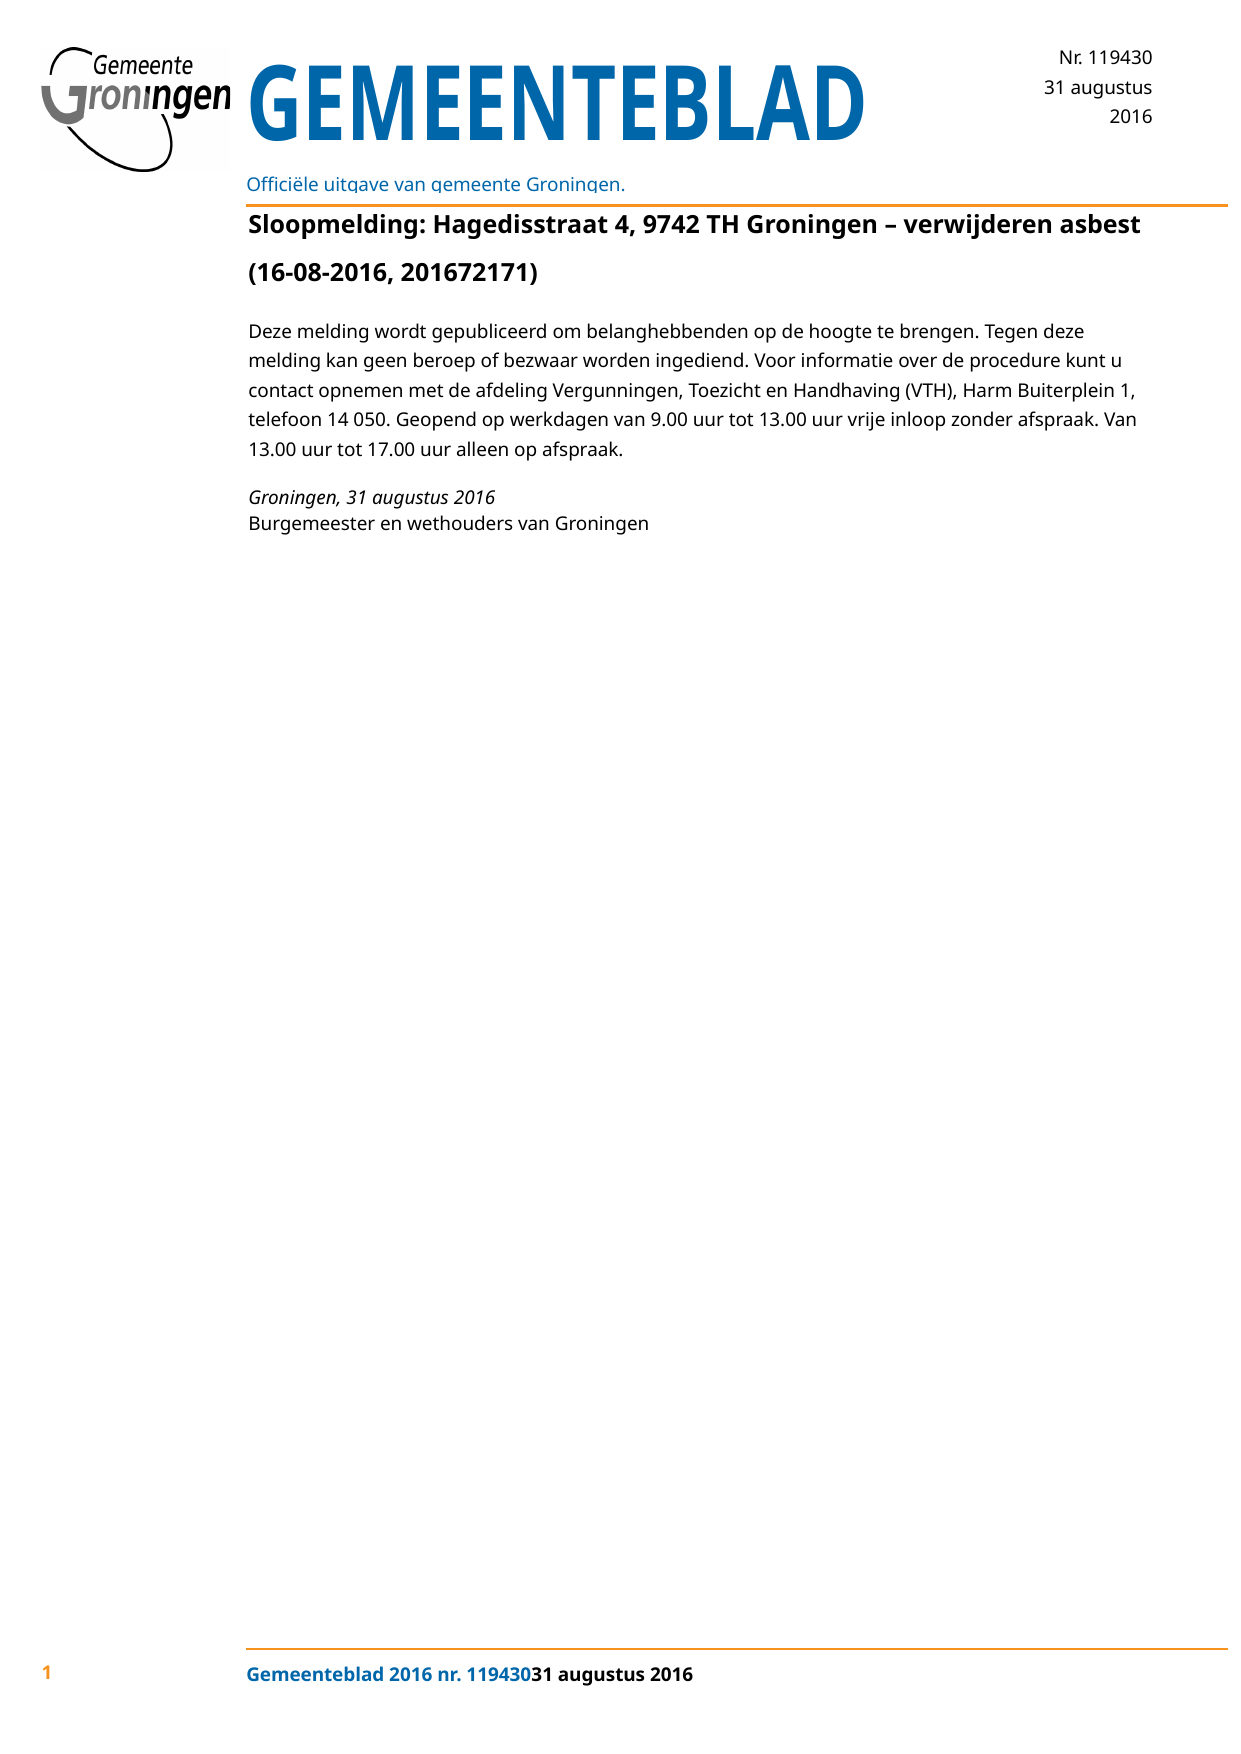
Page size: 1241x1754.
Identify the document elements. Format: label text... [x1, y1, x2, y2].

text Deze melding wordt gepubliceerd om belanghebbenden op de hoogte te brengen. Tegen deze melding kan geen beroep of bezwaar worden ingediend. Voor informatie over de procedure kunt u contact opnemen met de afdeling Vergunningen, Toezicht en Handhaving (VTH), Harm Buiterplein 1, telefoon 14 050. Geopend op werkdagen van 9.00 uur tot 13.00 uur vrije inloop zonder afspraak. Van 13.00 uur tot 17.00 uur alleen op afspraak. [248, 318, 1152, 462]
picture [41, 47, 231, 172]
text Groningen, 31 augustus 2016 [248, 484, 1152, 510]
text Sloopmelding: Hagedisstraat 4, 9742 TH Groningen – verwijderen asbest (16-08-2016, 201672171) [248, 207, 1152, 288]
text Burgemeester en wethouders van Groningen [248, 510, 1152, 536]
